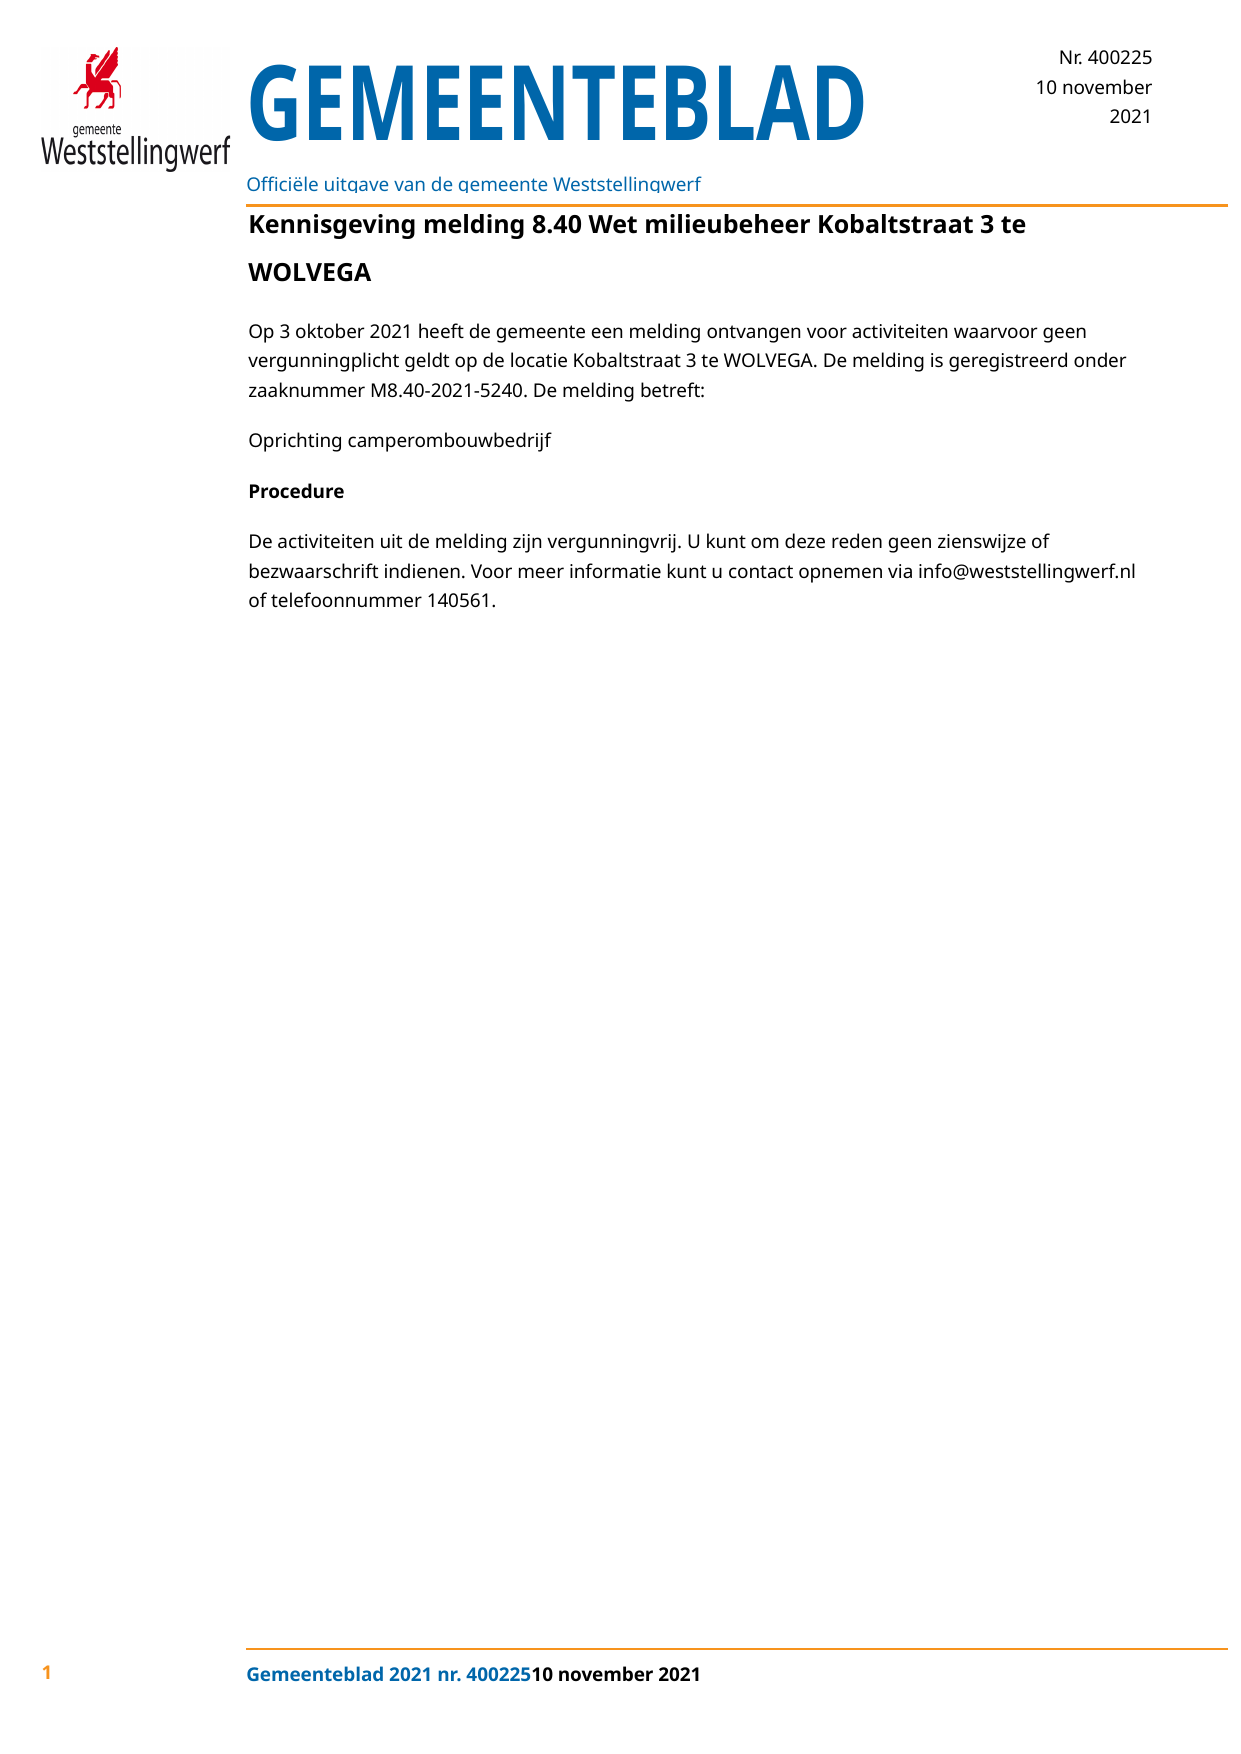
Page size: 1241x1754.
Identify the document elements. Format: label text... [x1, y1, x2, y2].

text Kennisgeving melding 8.40 Wet milieubeheer Kobaltstraat 3 te WOLVEGA [248, 207, 1152, 288]
picture [41, 47, 231, 172]
text De activiteiten uit de melding zijn vergunningvrij. U kunt om deze reden geen zienswijze of bezwaarschrift indienen. Voor meer informatie kunt u contact opnemen via info@weststellingwerf.nl of telefoonnummer 140561. [248, 528, 1152, 613]
text Op 3 oktober 2021 heeft de gemeente een melding ontvangen voor activiteiten waarvoor geen vergunningplicht geldt op de locatie Kobaltstraat 3 te WOLVEGA. De melding is geregistreerd onder zaaknummer M8.40-2021-5240. De melding betreft: [248, 318, 1152, 403]
text Oprichting camperombouwbedrijf [248, 427, 1152, 453]
text Procedure [248, 478, 1152, 504]
